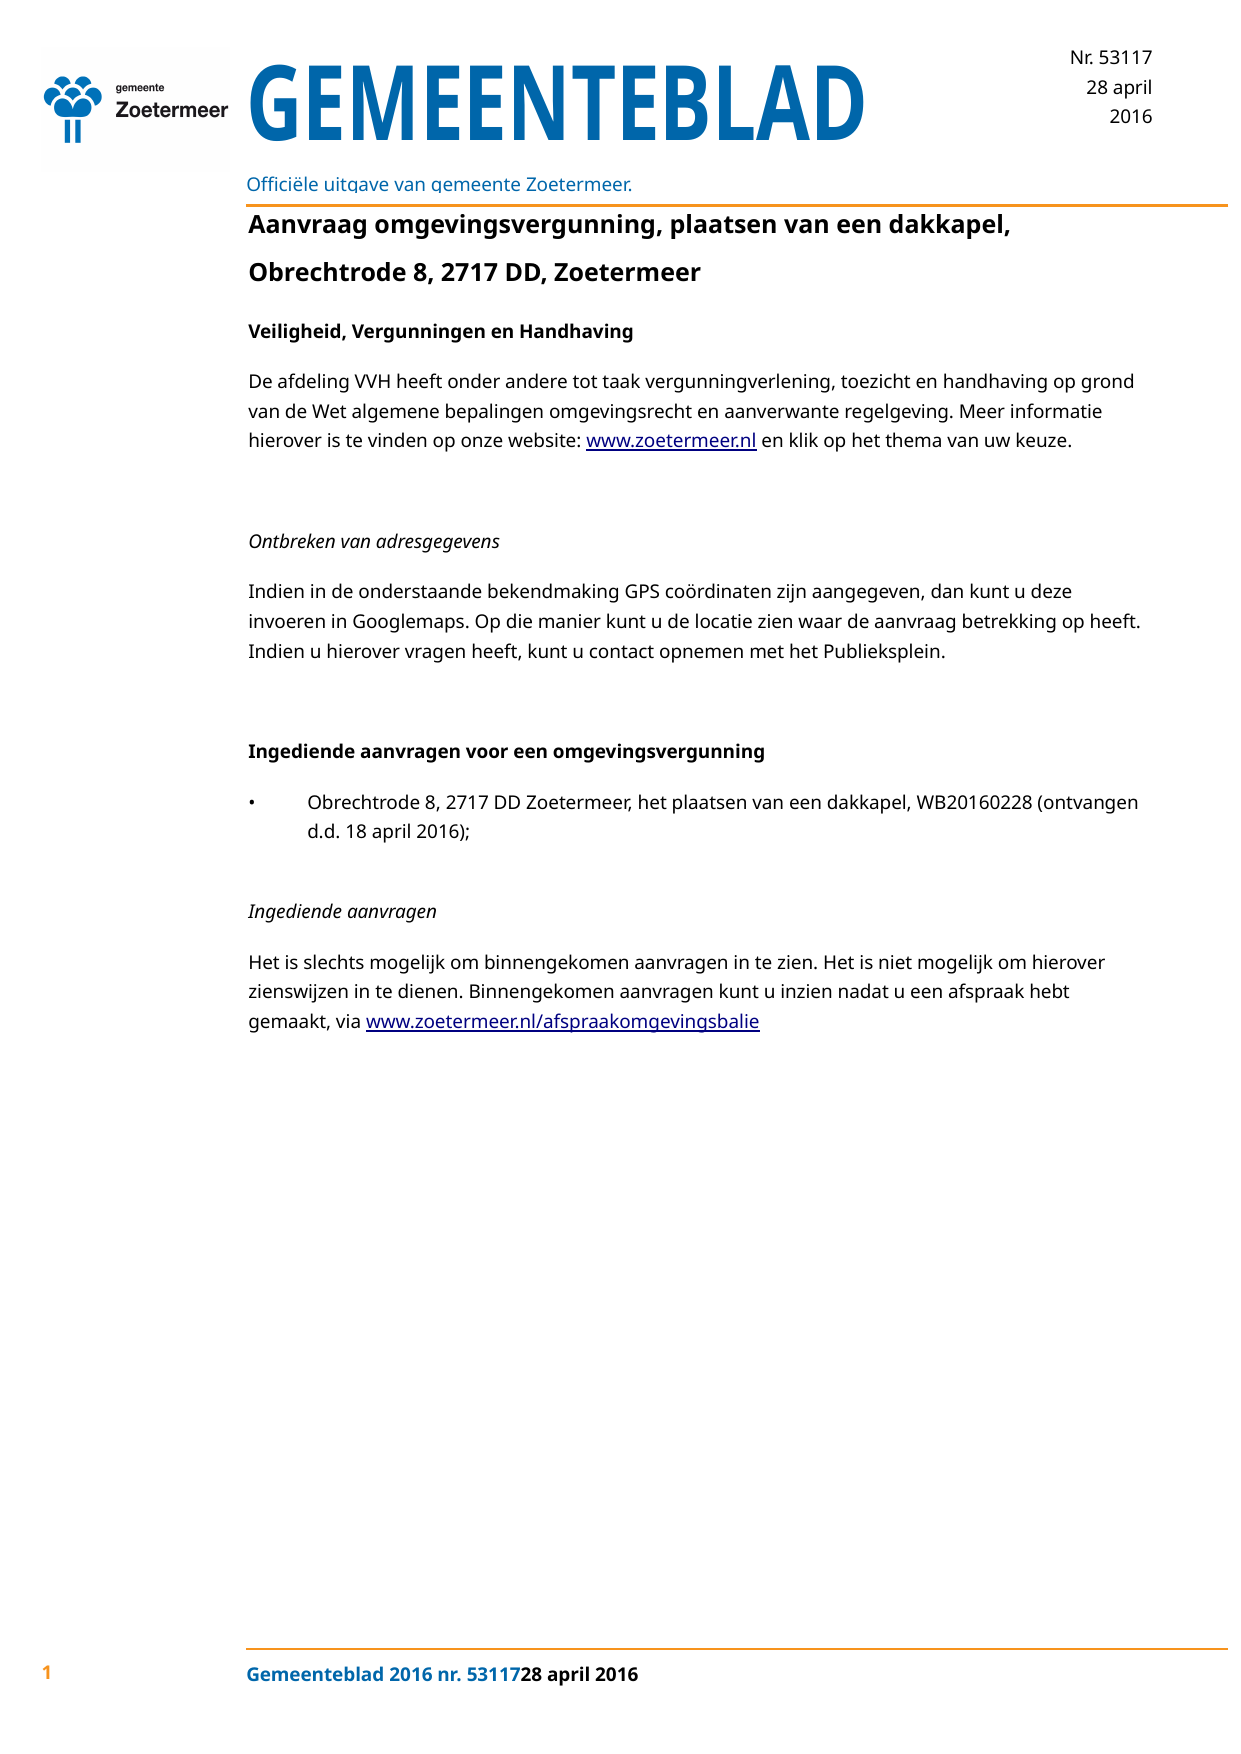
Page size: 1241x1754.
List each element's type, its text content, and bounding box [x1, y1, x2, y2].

text Ingediende aanvragen voor een omgevingsvergunning [248, 739, 1152, 764]
picture [41, 47, 231, 172]
text Het is slechts mogelijk om binnengekomen aanvragen in te zien. Het is niet mogelijk om hierover zienswijzen in te dienen. Binnengekomen aanvragen kunt u inzien nadat u een afspraak hebt gemaakt, via www.zoetermeer.nl/afspraakomgevingsbalie [248, 949, 1152, 1034]
list Obrechtrode 8, 2717 DD Zoetermeer, het plaatsen van een dakkapel, WB20160228 (ontvangen d.d. 18 april 2016); [248, 789, 1152, 844]
text Ingediende aanvragen [248, 899, 1152, 924]
text Ontbreken van adresgegevens [248, 528, 1152, 554]
text De afdeling VVH heeft onder andere tot taak vergunningverlening, toezicht en handhaving op grond van de Wet algemene bepalingen omgevingsrecht en aanverwante regelgeving. Meer informatie hierover is te vinden op onze website: www.zoetermeer.nl en klik op het thema van uw keuze. [248, 368, 1152, 453]
text Aanvraag omgevingsvergunning, plaatsen van een dakkapel, Obrechtrode 8, 2717 DD, Zoetermeer [248, 207, 1152, 288]
text Veiligheid, Vergunningen en Handhaving [248, 318, 1152, 344]
text Indien in de onderstaande bekendmaking GPS coördinaten zijn aangegeven, dan kunt u deze invoeren in Googlemaps. Op die manier kunt u de locatie zien waar de aanvraag betrekking op heeft. Indien u hierover vragen heeft, kunt u contact opnemen met het Publieksplein. [248, 579, 1152, 664]
